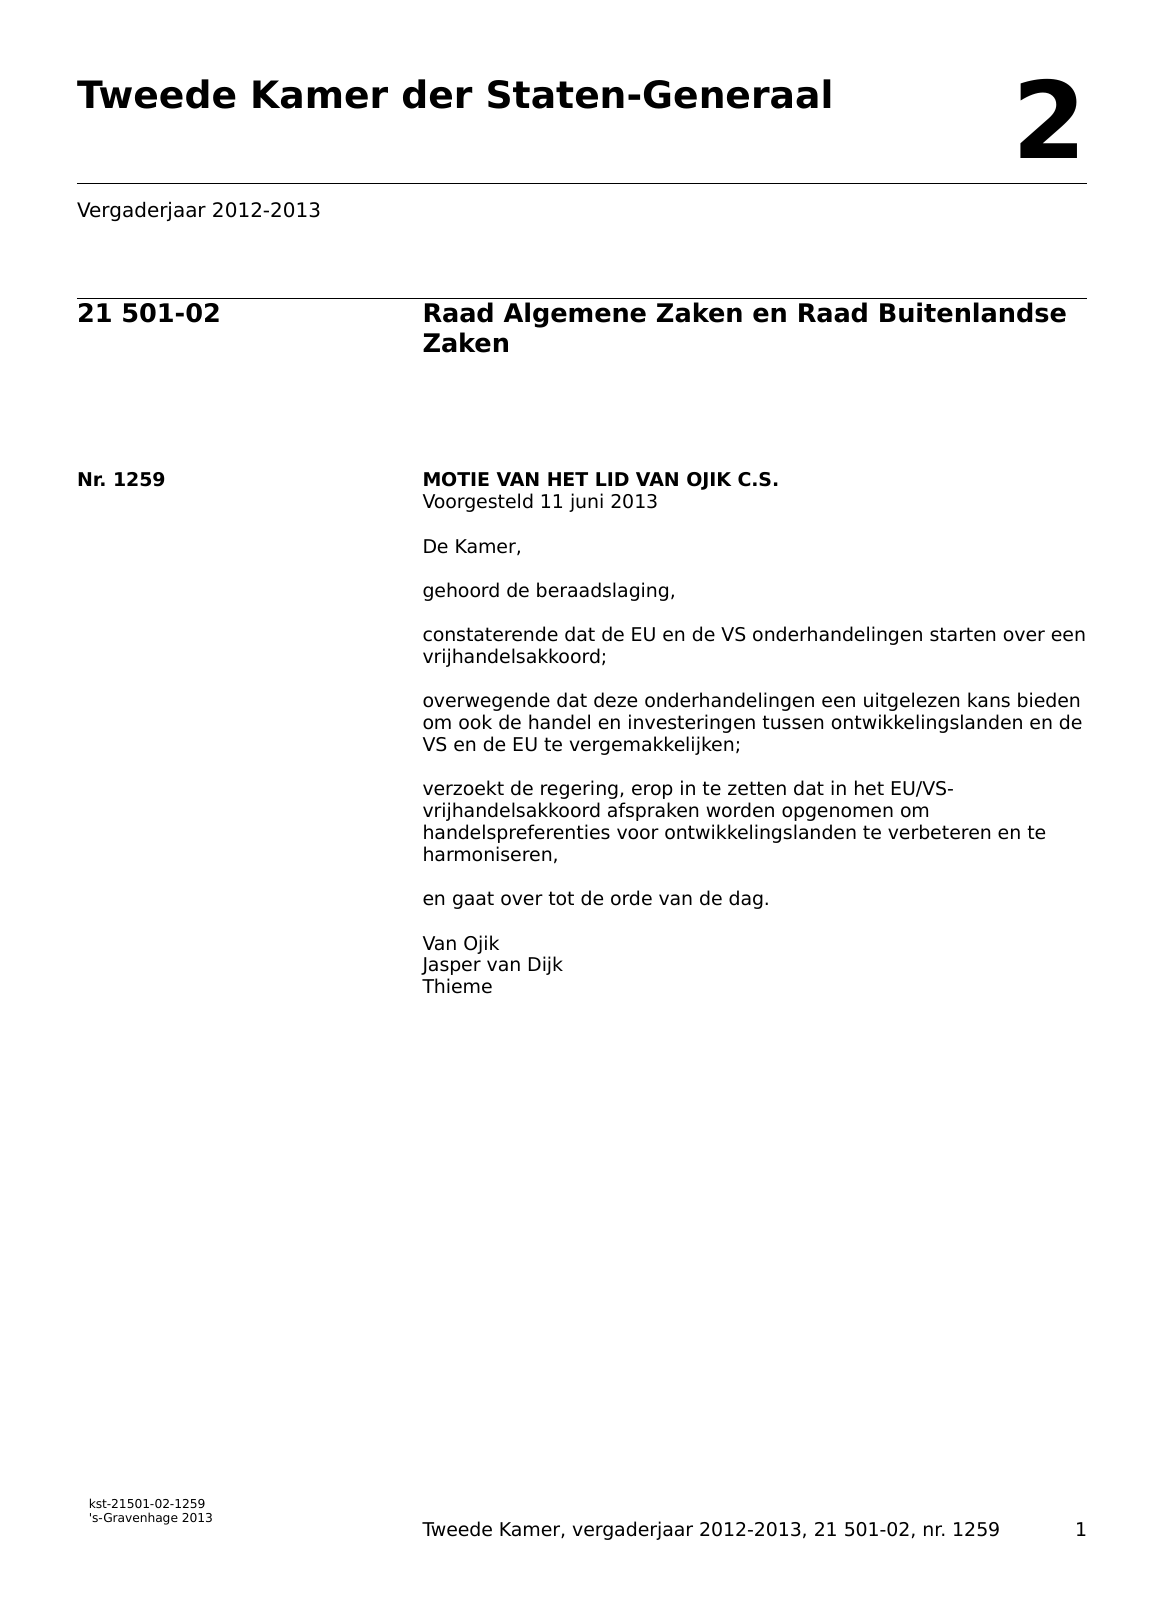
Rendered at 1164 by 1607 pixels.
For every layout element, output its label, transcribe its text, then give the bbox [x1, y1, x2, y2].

text Thieme [422, 976, 1087, 998]
table_header Tweede Kamer der Staten-Generaal [77, 59, 886, 183]
text Van Ojik [422, 932, 1087, 954]
text gehoord de beraadslaging, [422, 580, 1087, 602]
text Voorgesteld 11 juni 2013 [422, 491, 1087, 513]
table_header 2 [886, 59, 1087, 183]
text 's-Gravenhage 2013 [88, 1511, 323, 1525]
subtitle Nr. 1259 MOTIE VAN HET LID VAN OJIK C.S. [77, 469, 1087, 491]
text Jasper van Dijk [422, 954, 1087, 976]
text kst-21501-02-1259 [88, 1497, 323, 1511]
text en gaat over tot de orde van de dag. [422, 888, 1087, 910]
subtitle 21 501-02 Raad Algemene Zaken en Raad Buitenlandse Zaken [77, 299, 1087, 358]
text verzoekt de regering, erop in te zetten dat in het EU/VS-vrijhandelsakkoord afspraken worden opgenomen om handelspreferenties voor ontwikkelingslanden te verbeteren en te harmoniseren, [422, 778, 1087, 866]
text De Kamer, [422, 536, 1087, 557]
text overwegende dat deze onderhandelingen een uitgelezen kans bieden om ook de handel en investeringen tussen ontwikkelingslanden en de VS en de EU te vergemakkelijken; [422, 690, 1087, 756]
table_cell Vergaderjaar 2012-2013 [77, 184, 1087, 298]
text constaterende dat de EU en de VS onderhandelingen starten over een vrijhandelsakkoord; [422, 624, 1087, 668]
